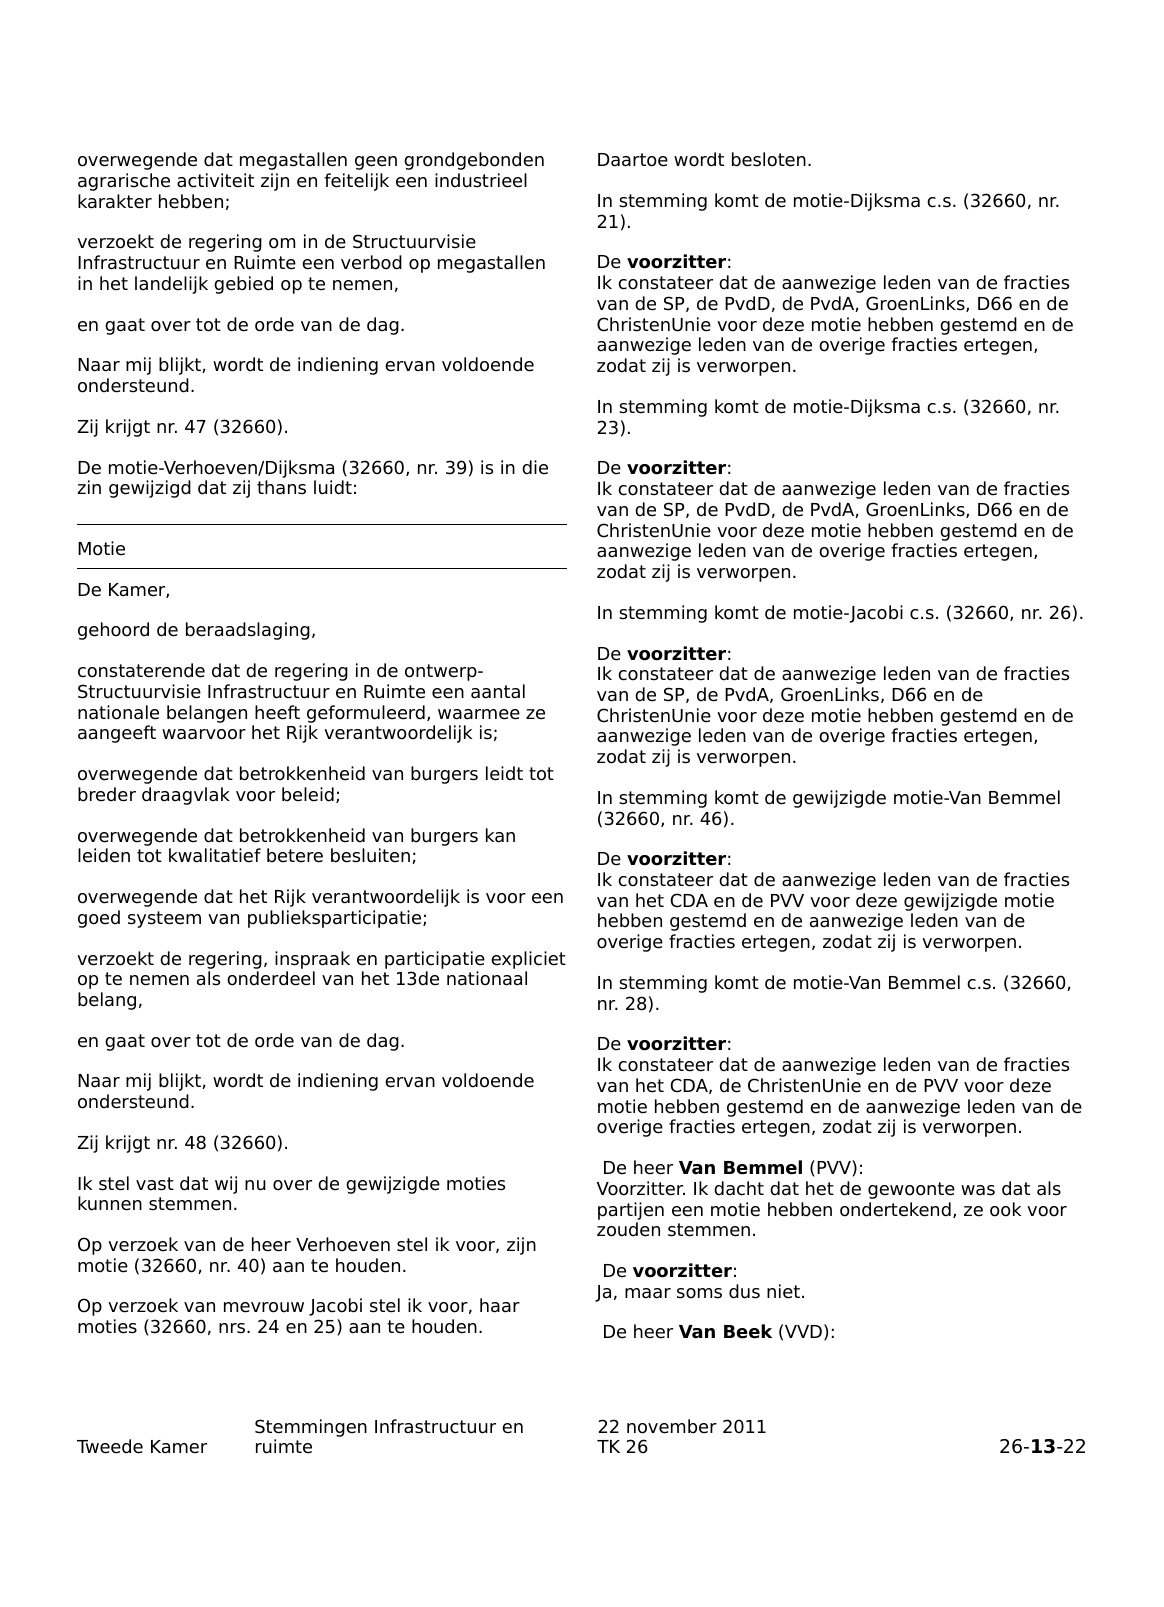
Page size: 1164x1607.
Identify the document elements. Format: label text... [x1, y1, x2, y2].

text In stemming komt de motie-Van Bemmel c.s. (32660, nr. 28). [596, 973, 1087, 1014]
text De voorzitter: [596, 1261, 1087, 1282]
text Op verzoek van de heer Verhoeven stel ik voor, zijn motie (32660, nr. 40) aan te houden. [77, 1235, 567, 1276]
text overwegende dat betrokkenheid van burgers leidt tot breder draagvlak voor beleid; [77, 764, 567, 805]
text De voorzitter: [596, 252, 1087, 273]
text De Kamer, [77, 579, 567, 600]
text constaterende dat de regering in de ontwerp-Structuurvisie Infrastructuur en Ruimte een aantal nationale belangen heeft geformuleerd, waarmee ze aangeeft waarvoor het Rijk verantwoordelijk is; [77, 661, 567, 744]
text De heer Van Beek (VVD): [596, 1322, 1087, 1343]
text verzoekt de regering, inspraak en participatie expliciet op te nemen als onderdeel van het 13de nationaal belang, [77, 948, 567, 1011]
text en gaat over tot de orde van de dag. [77, 1031, 567, 1051]
text verzoekt de regering om in de Structuurvisie Infrastructuur en Ruimte een verbod op megastallen in het landelijk gebied op te nemen, [77, 232, 567, 294]
text In stemming komt de motie-Dijksma c.s. (32660, nr. 21). [596, 191, 1087, 232]
text Zij krijgt nr. 47 (32660). [77, 417, 567, 437]
text In stemming komt de motie-Dijksma c.s. (32660, nr. 23). [596, 397, 1087, 438]
text Voorzitter. Ik dacht dat het de gewoonte was dat als partijen een motie hebben ondertekend, ze ook voor zouden stemmen. [596, 1179, 1087, 1241]
text Ik constateer dat de aanwezige leden van de fracties van het CDA en de PVV voor deze gewijzigde motie hebben gestemd en de aanwezige leden van de overige fracties ertegen, zodat zij is verworpen. [596, 870, 1087, 953]
text Ja, maar soms dus niet. [596, 1282, 1087, 1302]
text De voorzitter: [596, 458, 1087, 479]
text overwegende dat betrokkenheid van burgers kan leiden tot kwalitatief betere besluiten; [77, 825, 567, 867]
text Op verzoek van mevrouw Jacobi stel ik voor, haar moties (32660, nrs. 24 en 25) aan te houden. [77, 1296, 567, 1338]
text De voorzitter: [596, 849, 1087, 870]
text overwegende dat het Rijk verantwoordelijk is voor een goed systeem van publieksparticipatie; [77, 887, 567, 928]
text Naar mij blijkt, wordt de indiening ervan voldoende ondersteund. [77, 1071, 567, 1113]
text Ik constateer dat de aanwezige leden van de fracties van de SP, de PvdD, de PvdA, GroenLinks, D66 en de ChristenUnie voor deze motie hebben gestemd en de aanwezige leden van de overige fracties ertegen, zodat zij is verworpen. [596, 273, 1087, 377]
text De voorzitter: [596, 643, 1087, 664]
text Daartoe wordt besloten. [596, 150, 1087, 171]
text gehoord de beraadslaging, [77, 620, 567, 641]
text De voorzitter: [596, 1034, 1087, 1055]
text Ik stel vast dat wij nu over de gewijzigde moties kunnen stemmen. [77, 1173, 567, 1215]
text Zij krijgt nr. 48 (32660). [77, 1133, 567, 1153]
text en gaat over tot de orde van de dag. [77, 314, 567, 335]
text Ik constateer dat de aanwezige leden van de fracties van het CDA, de ChristenUnie en de PVV voor deze motie hebben gestemd en de aanwezige leden van de overige fracties ertegen, zodat zij is verworpen. [596, 1055, 1087, 1138]
text overwegende dat megastallen geen grondgebonden agrarische activiteit zijn en feitelijk een industrieel karakter hebben; [77, 150, 567, 212]
text In stemming komt de motie-Jacobi c.s. (32660, nr. 26). [596, 603, 1087, 623]
text Ik constateer dat de aanwezige leden van de fracties van de SP, de PvdA, GroenLinks, D66 en de ChristenUnie voor deze motie hebben gestemd en de aanwezige leden van de overige fracties ertegen, zodat zij is verworpen. [596, 664, 1087, 768]
text De heer Van Bemmel (PVV): [596, 1158, 1087, 1179]
text Naar mij blijkt, wordt de indiening ervan voldoende ondersteund. [77, 355, 567, 397]
text Motie [77, 539, 567, 559]
text In stemming komt de gewijzigde motie-Van Bemmel (32660, nr. 46). [596, 788, 1087, 829]
text Ik constateer dat de aanwezige leden van de fracties van de SP, de PvdD, de PvdA, GroenLinks, D66 en de ChristenUnie voor deze motie hebben gestemd en de aanwezige leden van de overige fracties ertegen, zodat zij is verworpen. [596, 479, 1087, 583]
text De motie-Verhoeven/Dijksma (32660, nr. 39) is in die zin gewijzigd dat zij thans luidt: [77, 457, 567, 499]
